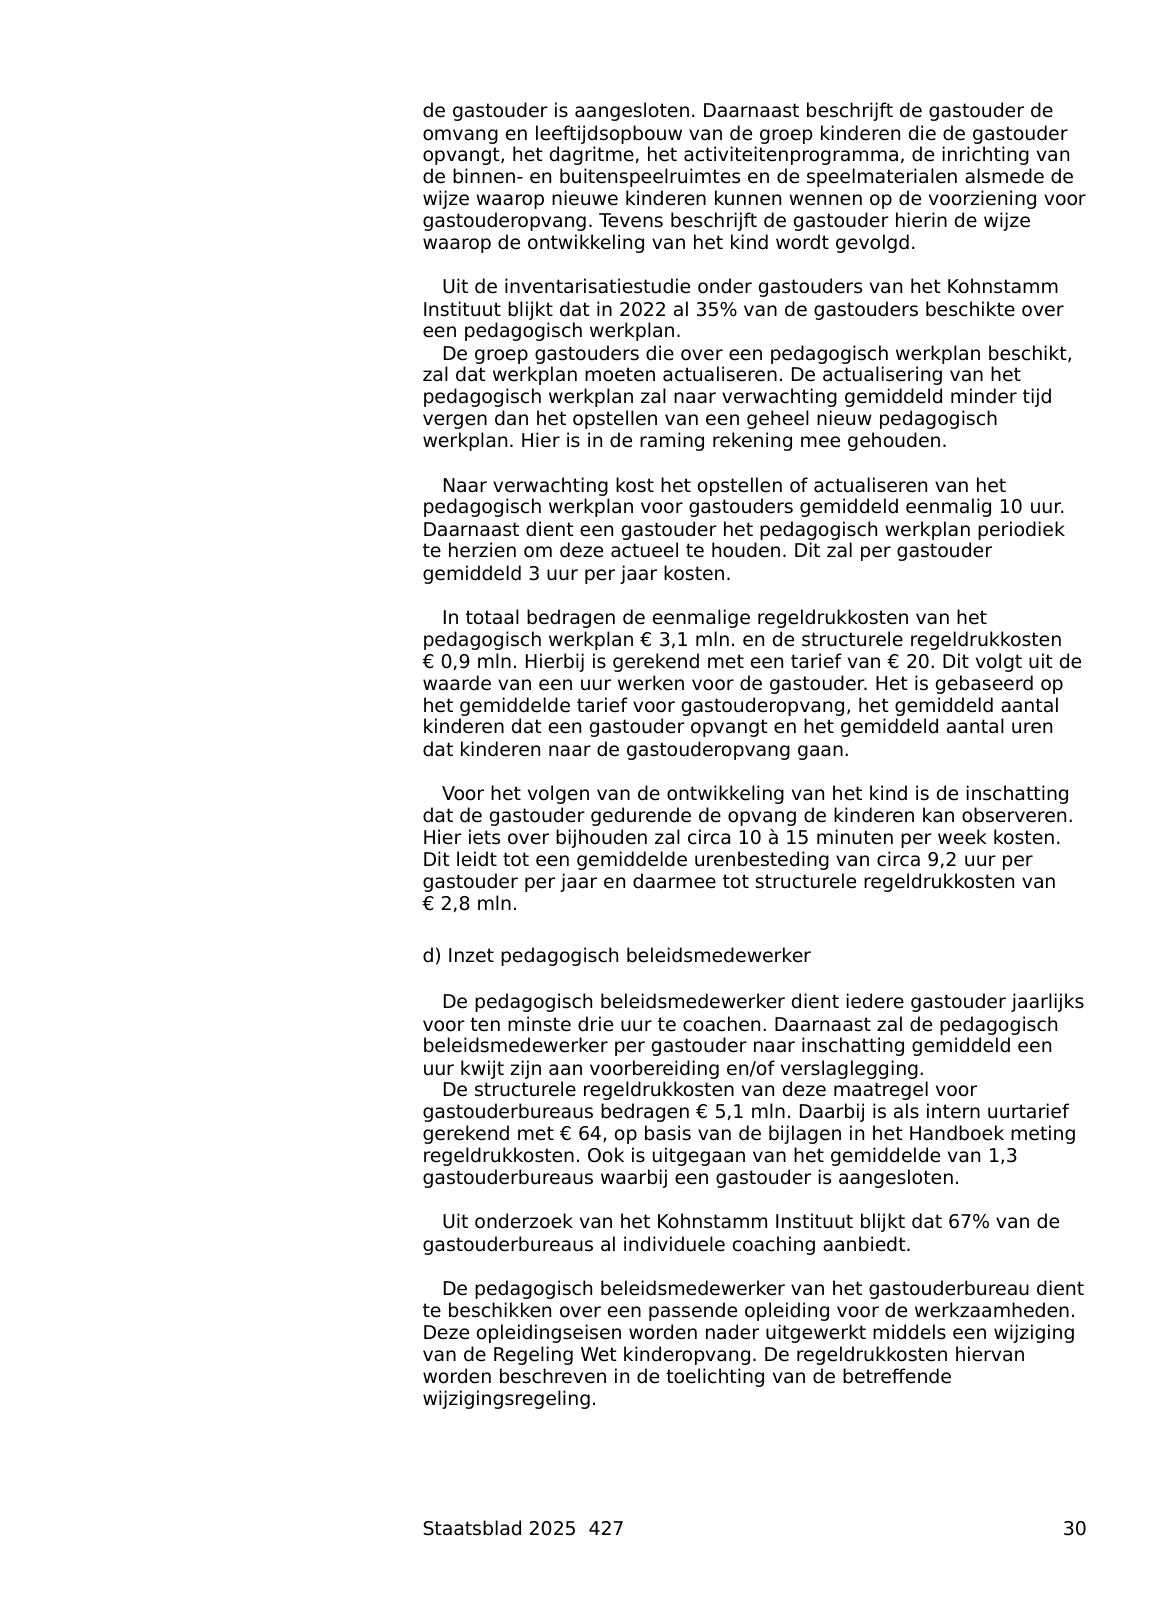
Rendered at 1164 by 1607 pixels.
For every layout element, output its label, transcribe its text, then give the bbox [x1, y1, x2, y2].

text De structurele regeldrukkosten van deze maatregel voor gastouderbureaus bedragen € 5,1 mln. Daarbij is als intern uurtarief gerekend met € 64, op basis van de bijlagen in het Handboek meting regeldrukkosten. Ook is uitgegaan van het gemiddelde van 1,3 gastouderbureaus waarbij een gastouder is aangesloten. [422, 1079, 1087, 1189]
text Naar verwachting kost het opstellen of actualiseren van het pedagogisch werkplan voor gastouders gemiddeld eenmalig 10 uur. Daarnaast dient een gastouder het pedagogisch werkplan periodiek te herzien om deze actueel te houden. Dit zal per gastouder gemiddeld 3 uur per jaar kosten. [422, 474, 1087, 584]
subtitle d) Inzet pedagogisch beleidsmedewerker [422, 944, 1087, 966]
text De groep gastouders die over een pedagogisch werkplan beschikt, zal dat werkplan moeten actualiseren. De actualisering van het pedagogisch werkplan zal naar verwachting gemiddeld minder tijd vergen dan het opstellen van een geheel nieuw pedagogisch werkplan. Hier is in de raming rekening mee gehouden. [422, 342, 1087, 452]
text In totaal bedragen de eenmalige regeldrukkosten van het pedagogisch werkplan € 3,1 mln. en de structurele regeldrukkosten € 0,9 mln. Hierbij is gerekend met een tarief van € 20. Dit volgt uit de waarde van een uur werken voor de gastouder. Het is gebaseerd op het gemiddelde tarief voor gastouderopvang, het gemiddeld aantal kinderen dat een gastouder opvangt en het gemiddeld aantal uren dat kinderen naar de gastouderopvang gaan. [422, 607, 1087, 760]
text De pedagogisch beleidsmedewerker dient iedere gastouder jaarlijks voor ten minste drie uur te coachen. Daarnaast zal de pedagogisch beleidsmedewerker per gastouder naar inschatting gemiddeld een uur kwijt zijn aan voorbereiding en/of verslaglegging. [422, 991, 1087, 1079]
text Voor het volgen van de ontwikkeling van het kind is de inschatting dat de gastouder gedurende de opvang de kinderen kan observeren. Hier iets over bijhouden zal circa 10 à 15 minuten per week kosten. Dit leidt tot een gemiddelde urenbesteding van circa 9,2 uur per gastouder per jaar en daarmee tot structurele regeldrukkosten van € 2,8 mln. [422, 783, 1087, 914]
text Uit onderzoek van het Kohnstamm Instituut blijkt dat 67% van de gastouderbureaus al individuele coaching aanbiedt. [422, 1211, 1087, 1255]
text De pedagogisch beleidsmedewerker van het gastouderbureau dient te beschikken over een passende opleiding voor de werkzaamheden. Deze opleidingseisen worden nader uitgewerkt middels een wijziging van de Regeling Wet kinderopvang. De regeldrukkosten hiervan worden beschreven in de toelichting van de betreffende wijzigingsregeling. [422, 1278, 1087, 1409]
text Uit de inventarisatiestudie onder gastouders van het Kohnstamm Instituut blijkt dat in 2022 al 35% van de gastouders beschikte over een pedagogisch werkplan. [422, 276, 1087, 342]
text de gastouder is aangesloten. Daarnaast beschrijft de gastouder de omvang en leeftijdsopbouw van de groep kinderen die de gastouder opvangt, het dagritme, het activiteitenprogramma, de inrichting van de binnen- en buitenspeelruimtes en de speelmaterialen alsmede de wijze waarop nieuwe kinderen kunnen wennen op de voorziening voor gastouderopvang. Tevens beschrijft de gastouder hierin de wijze waarop de ontwikkeling van het kind wordt gevolgd. [422, 100, 1087, 254]
